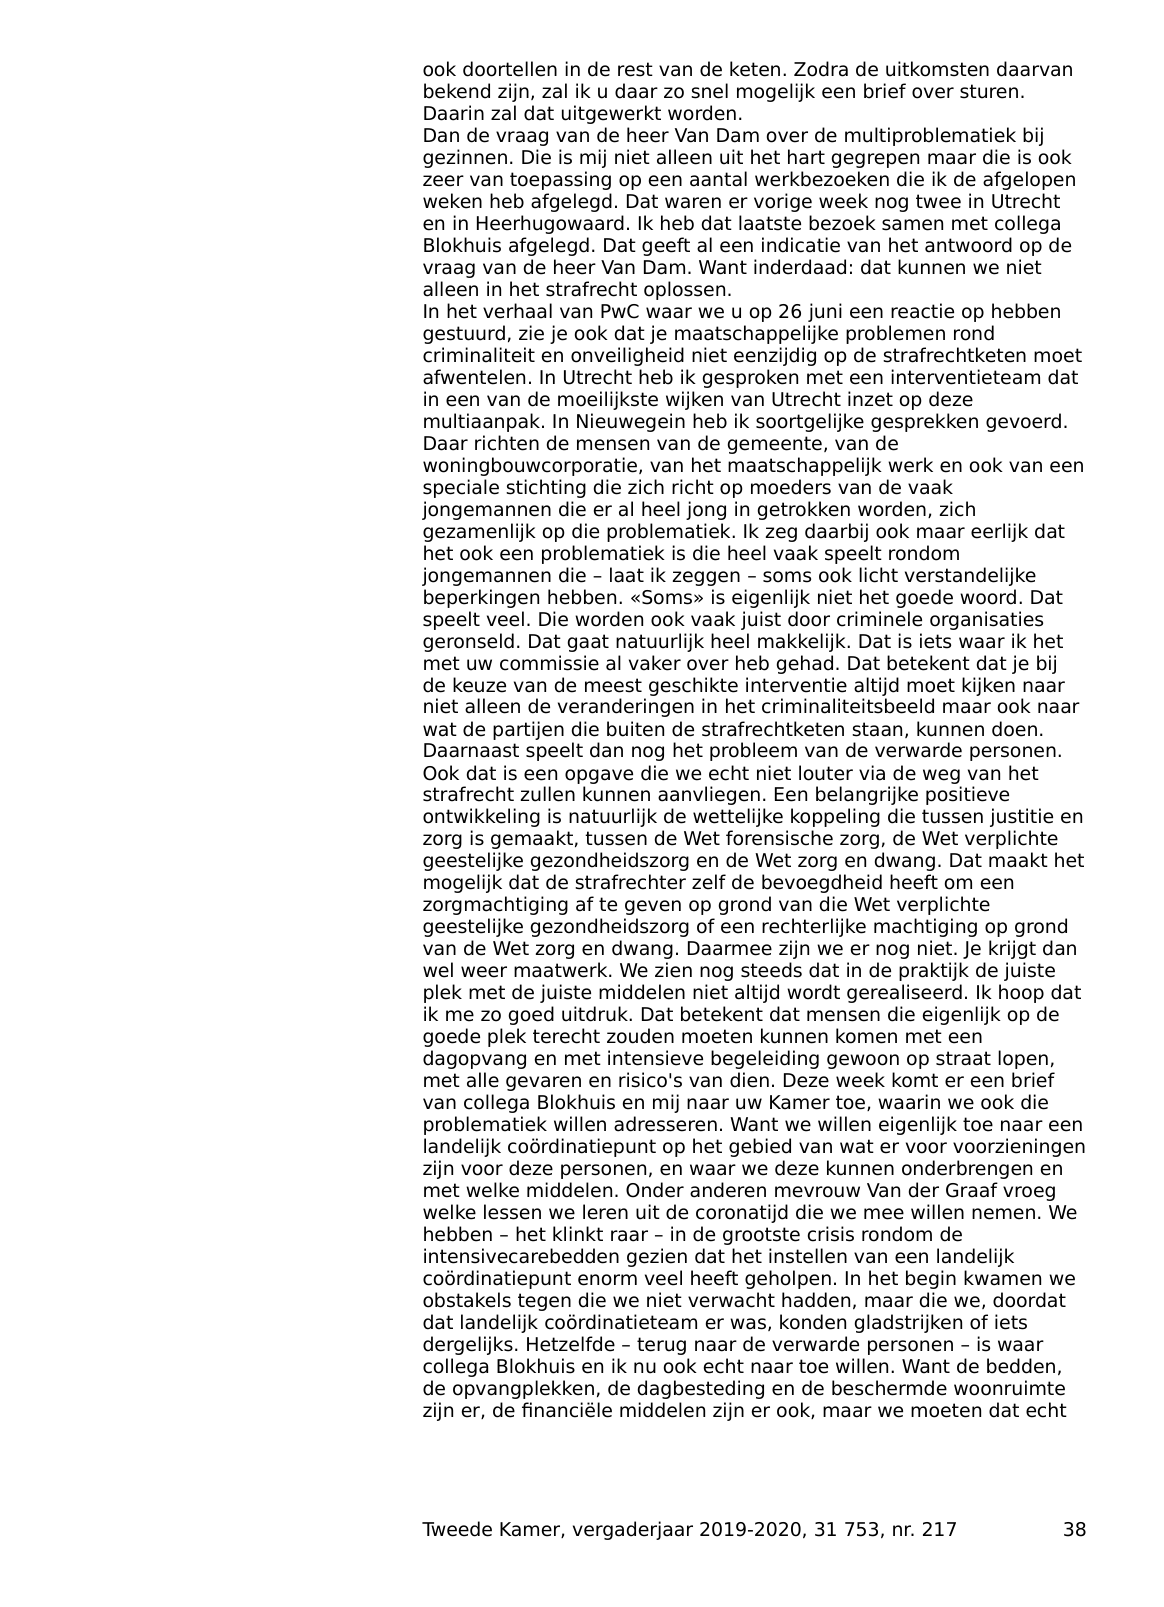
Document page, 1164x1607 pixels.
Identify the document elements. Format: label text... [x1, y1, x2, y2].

text Dan de vraag van de heer Van Dam over de multiproblematiek bij gezinnen. Die is mij niet alleen uit het hart gegrepen maar die is ook zeer van toepassing op een aantal werkbezoeken die ik de afgelopen weken heb afgelegd. Dat waren er vorige week nog twee in Utrecht en in Heerhugowaard. Ik heb dat laatste bezoek samen met collega Blokhuis afgelegd. Dat geeft al een indicatie van het antwoord op de vraag van de heer Van Dam. Want inderdaad: dat kunnen we niet alleen in het strafrecht oplossen. [422, 125, 1087, 301]
text Daarnaast speelt dan nog het probleem van de verwarde personen. Ook dat is een opgave die we echt niet louter via de weg van het strafrecht zullen kunnen aanvliegen. Een belangrijke positieve ontwikkeling is natuurlijk de wettelijke koppeling die tussen justitie en zorg is gemaakt, tussen de Wet forensische zorg, de Wet verplichte geestelijke gezondheidszorg en de Wet zorg en dwang. Dat maakt het mogelijk dat de strafrechter zelf de bevoegdheid heeft om een zorgmachtiging af te geven op grond van die Wet verplichte geestelijke gezondheidszorg of een rechterlijke machtiging op grond van de Wet zorg en dwang. Daarmee zijn we er nog niet. Je krijgt dan wel weer maatwerk. We zien nog steeds dat in de praktijk de juiste plek met de juiste middelen niet altijd wordt gerealiseerd. Ik hoop dat ik me zo goed uitdruk. Dat betekent dat mensen die eigenlijk op de goede plek terecht zouden moeten kunnen komen met een dagopvang en met intensieve begeleiding gewoon op straat lopen, met alle gevaren en risico's van dien. Deze week komt er een brief van collega Blokhuis en mij naar uw Kamer toe, waarin we ook die problematiek willen adresseren. Want we willen eigenlijk toe naar een landelijk coördinatiepunt op het gebied van wat er voor voorzieningen zijn voor deze personen, en waar we deze kunnen onderbrengen en met welke middelen. Onder anderen mevrouw Van der Graaf vroeg welke lessen we leren uit de coronatijd die we mee willen nemen. We hebben – het klinkt raar – in de grootste crisis rondom de intensivecarebedden gezien dat het instellen van een landelijk coördinatiepunt enorm veel heeft geholpen. In het begin kwamen we obstakels tegen die we niet verwacht hadden, maar die we, doordat dat landelijk coördinatieteam er was, konden gladstrijken of iets dergelijks. Hetzelfde – terug naar de verwarde personen – is waar collega Blokhuis en ik nu ook echt naar toe willen. Want de bedden, de opvangplekken, de dagbesteding en de beschermde woonruimte zijn er, de financiële middelen zijn er ook, maar we moeten dat echt [422, 740, 1087, 1422]
text ook doortellen in de rest van de keten. Zodra de uitkomsten daarvan bekend zijn, zal ik u daar zo snel mogelijk een brief over sturen. Daarin zal dat uitgewerkt worden. [422, 59, 1087, 125]
text In het verhaal van PwC waar we u op 26 juni een reactie op hebben gestuurd, zie je ook dat je maatschappelijke problemen rond criminaliteit en onveiligheid niet eenzijdig op de strafrechtketen moet afwentelen. In Utrecht heb ik gesproken met een interventieteam dat in een van de moeilijkste wijken van Utrecht inzet op deze multiaanpak. In Nieuwegein heb ik soortgelijke gesprekken gevoerd. Daar richten de mensen van de gemeente, van de woningbouwcorporatie, van het maatschappelijk werk en ook van een speciale stichting die zich richt op moeders van de vaak jongemannen die er al heel jong in getrokken worden, zich gezamenlijk op die problematiek. Ik zeg daarbij ook maar eerlijk dat het ook een problematiek is die heel vaak speelt rondom jongemannen die – laat ik zeggen – soms ook licht verstandelijke beperkingen hebben. «Soms» is eigenlijk niet het goede woord. Dat speelt veel. Die worden ook vaak juist door criminele organisaties geronseld. Dat gaat natuurlijk heel makkelijk. Dat is iets waar ik het met uw commissie al vaker over heb gehad. Dat betekent dat je bij de keuze van de meest geschikte interventie altijd moet kijken naar niet alleen de veranderingen in het criminaliteitsbeeld maar ook naar wat de partijen die buiten de strafrechtketen staan, kunnen doen. [422, 301, 1087, 740]
